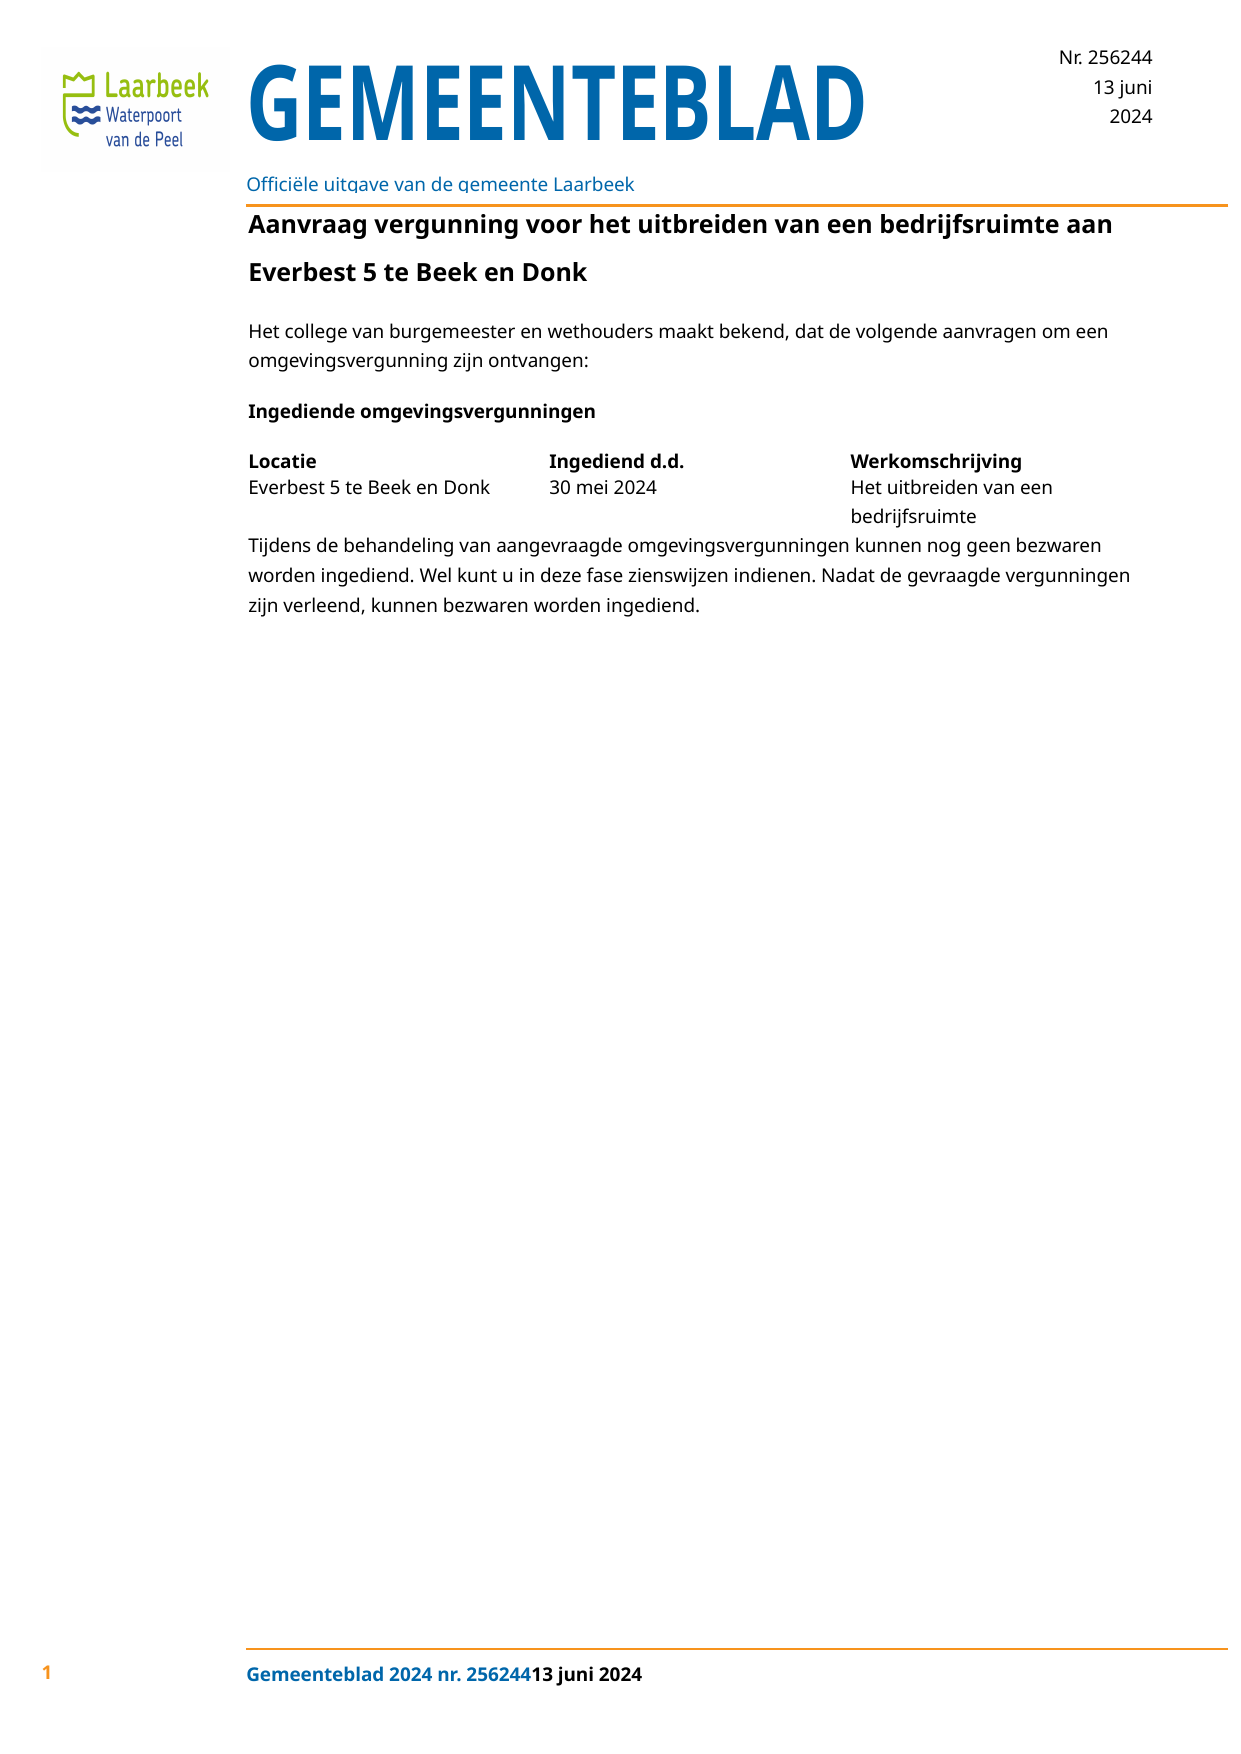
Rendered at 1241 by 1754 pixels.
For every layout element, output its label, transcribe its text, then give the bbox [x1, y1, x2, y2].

table_cell Het uitbreiden van een bedrijfsruimte [850, 474, 1152, 529]
picture [41, 47, 231, 172]
table_header Ingediend d.d. [549, 449, 850, 474]
table_cell 30 mei 2024 [549, 474, 850, 529]
table_header Locatie [248, 449, 549, 474]
text Ingediende omgevingsvergunningen [248, 398, 1152, 424]
table_cell Everbest 5 te Beek en Donk [248, 474, 549, 529]
text Tijdens de behandeling van aangevraagde omgevingsvergunningen kunnen nog geen bezwaren worden ingediend. Wel kunt u in deze fase zienswijzen indienen. Nadat de gevraagde vergunningen zijn verleend, kunnen bezwaren worden ingediend. [248, 533, 1152, 618]
text Het college van burgemeester en wethouders maakt bekend, dat de volgende aanvragen om een omgevingsvergunning zijn ontvangen: [248, 318, 1152, 373]
table_header Werkomschrijving [850, 449, 1152, 474]
text Aanvraag vergunning voor het uitbreiden van een bedrijfsruimte aan Everbest 5 te Beek en Donk [248, 207, 1152, 288]
